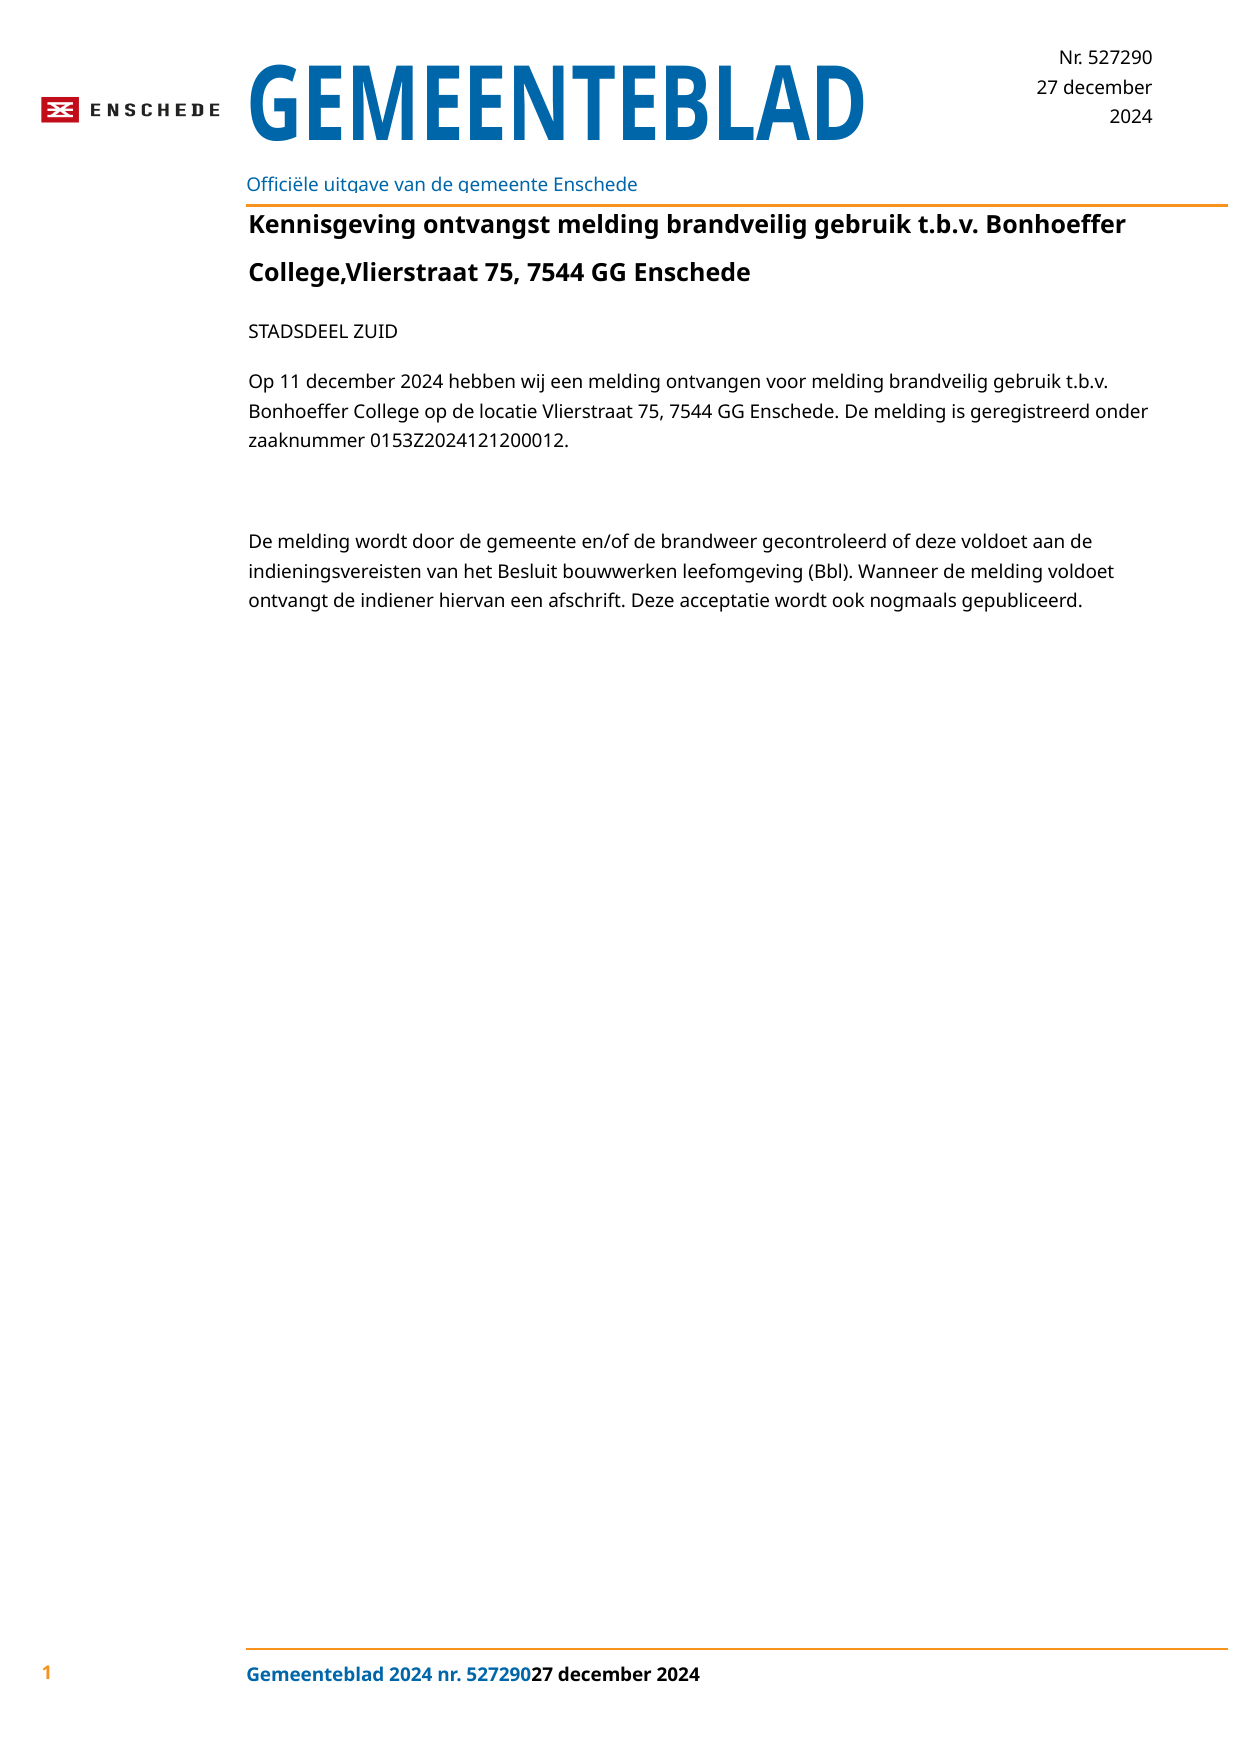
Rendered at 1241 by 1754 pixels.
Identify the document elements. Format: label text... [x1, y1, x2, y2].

text Kennisgeving ontvangst melding brandveilig gebruik t.b.v. Bonhoeffer College,Vlierstraat 75, 7544 GG Enschede [248, 207, 1152, 288]
text Op 11 december 2024 hebben wij een melding ontvangen voor melding brandveilig gebruik t.b.v. Bonhoeffer College op de locatie Vlierstraat 75, 7544 GG Enschede. De melding is geregistreerd onder zaaknummer 0153Z2024121200012. [248, 368, 1152, 453]
text STADSDEEL ZUID [248, 318, 1152, 344]
text De melding wordt door de gemeente en/of de brandweer gecontroleerd of deze voldoet aan de indieningsvereisten van het Besluit bouwwerken leefomgeving (Bbl). Wanneer de melding voldoet ontvangt de indiener hiervan een afschrift. Deze acceptatie wordt ook nogmaals gepubliceerd. [248, 528, 1152, 613]
picture [41, 47, 231, 172]
